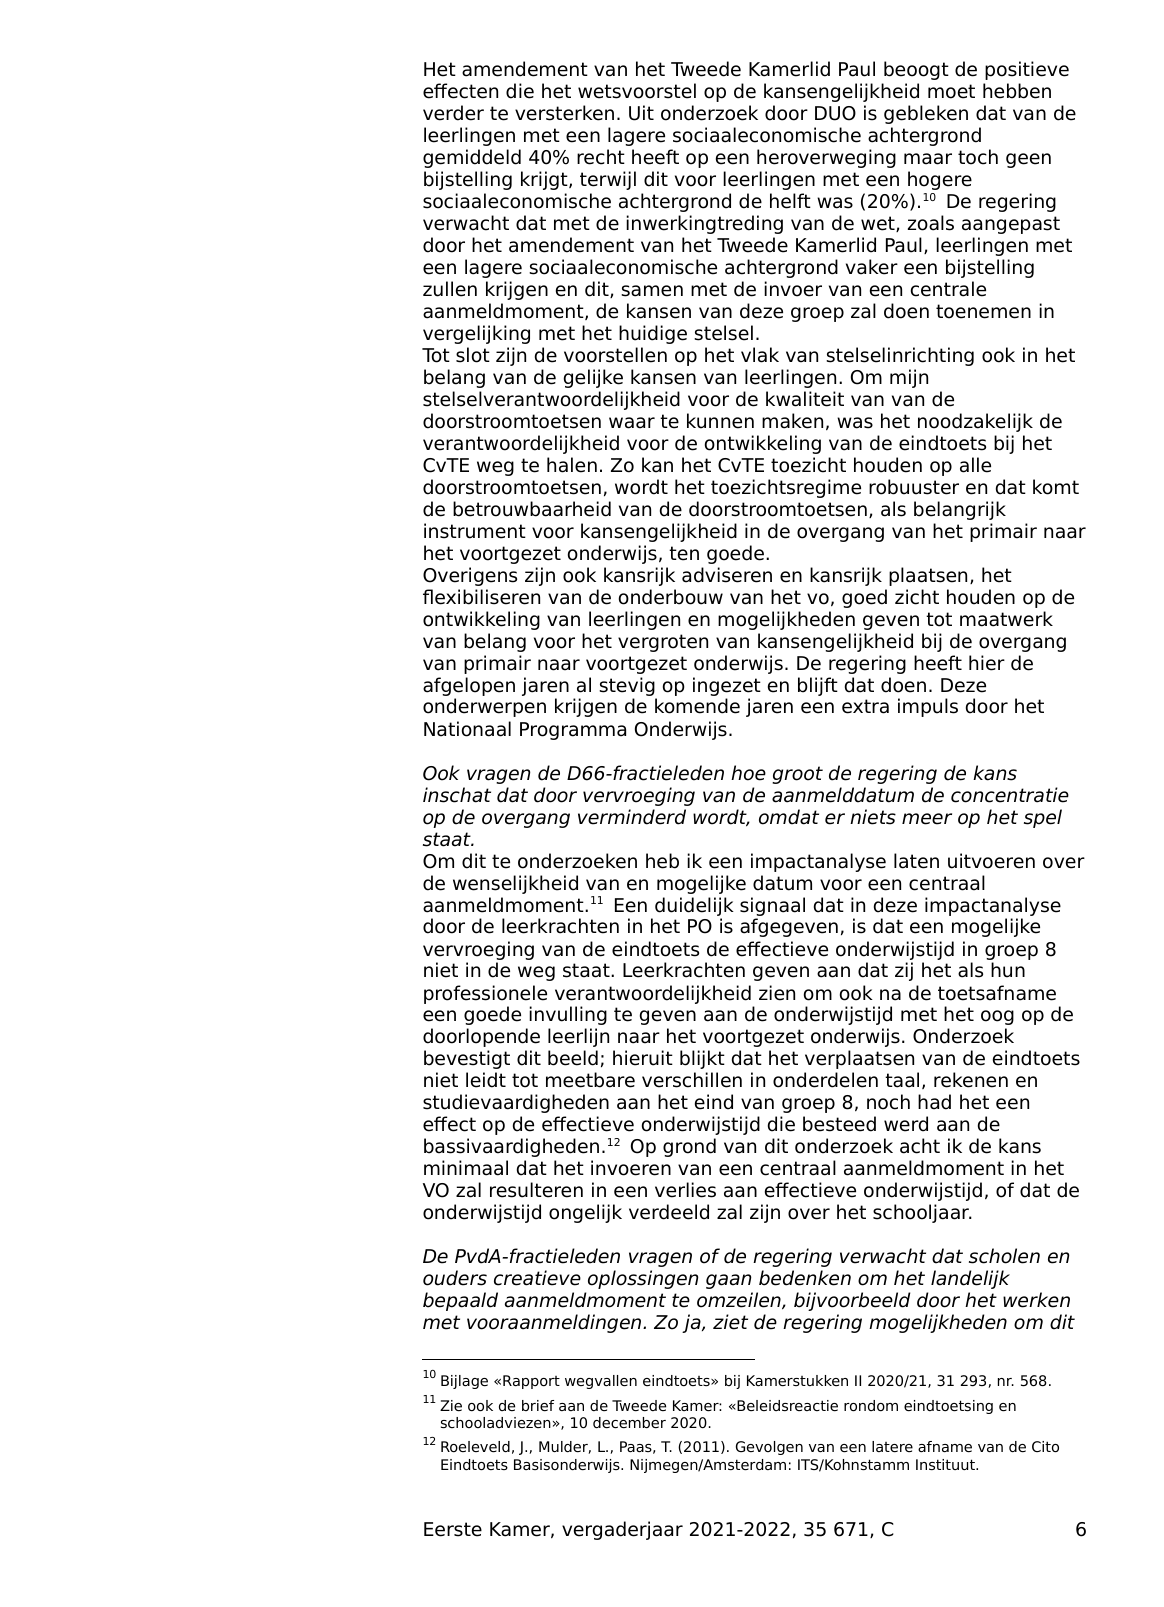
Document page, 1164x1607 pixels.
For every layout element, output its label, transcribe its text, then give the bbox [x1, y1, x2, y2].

text De PvdA-fractieleden vragen of de regering verwacht dat scholen en ouders creatieve oplossingen gaan bedenken om het landelijk bepaald aanmeldmoment te omzeilen, bijvoorbeeld door het werken met vooraanmeldingen. Zo ja, ziet de regering mogelijkheden om dit [422, 1246, 1087, 1334]
text Tot slot zijn de voorstellen op het vlak van stelselinrichting ook in het belang van de gelijke kansen van leerlingen. Om mijn stelselverantwoordelijkheid voor de kwaliteit van van de doorstroomtoetsen waar te kunnen maken, was het noodzakelijk de verantwoordelijkheid voor de ontwikkeling van de eindtoets bij het CvTE weg te halen. Zo kan het CvTE toezicht houden op alle doorstroomtoetsen, wordt het toezichtsregime robuuster en dat komt de betrouwbaarheid van de doorstroomtoetsen, als belangrijk instrument voor kansengelijkheid in de overgang van het primair naar het voortgezet onderwijs, ten goede. [422, 345, 1087, 564]
text Ook vragen de D66-fractieleden hoe groot de regering de kans inschat dat door vervroeging van de aanmelddatum de concentratie op de overgang verminderd wordt, omdat er niets meer op het spel staat. [422, 763, 1087, 851]
text Bijlage «Rapport wegvallen eindtoets» bij Kamerstukken II 2020/21, 31 293, nr. 568. [422, 1368, 1087, 1391]
text Zie ook de brief aan de Tweede Kamer: «Beleidsreactie rondom eindtoetsing en schooladviezen», 10 december 2020. [422, 1393, 1087, 1432]
text Overigens zijn ook kansrijk adviseren en kansrijk plaatsen, het flexibiliseren van de onderbouw van het vo, goed zicht houden op de ontwikkeling van leerlingen en mogelijkheden geven tot maatwerk van belang voor het vergroten van kansengelijkheid bij de overgang van primair naar voortgezet onderwijs. De regering heeft hier de afgelopen jaren al stevig op ingezet en blijft dat doen. Deze onderwerpen krijgen de komende jaren een extra impuls door het Nationaal Programma Onderwijs. [422, 564, 1087, 740]
text Het amendement van het Tweede Kamerlid Paul beoogt de positieve effecten die het wetsvoorstel op de kansengelijkheid moet hebben verder te versterken. Uit onderzoek door DUO is gebleken dat van de leerlingen met een lagere sociaaleconomische achtergrond gemiddeld 40% recht heeft op een heroverweging maar toch geen bijstelling krijgt, terwijl dit voor leerlingen met een hogere sociaaleconomische achtergrond de helft was (20%). De regering verwacht dat met de inwerkingtreding van de wet, zoals aangepast door het amendement van het Tweede Kamerlid Paul, leerlingen met een lagere sociaaleconomische achtergrond vaker een bijstelling zullen krijgen en dit, samen met de invoer van een centrale aanmeldmoment, de kansen van deze groep zal doen toenemen in vergelijking met het huidige stelsel. [422, 59, 1087, 345]
text Roeleveld, J., Mulder, L., Paas, T. (2011). Gevolgen van een latere afname van de Cito Eindtoets Basisonderwijs. Nijmegen/Amsterdam: ITS/Kohnstamm Instituut. [422, 1435, 1087, 1474]
text Om dit te onderzoeken heb ik een impactanalyse laten uitvoeren over de wenselijkheid van en mogelijke datum voor een centraal aanmeldmoment. Een duidelijk signaal dat in deze impactanalyse door de leerkrachten in het PO is afgegeven, is dat een mogelijke vervroeging van de eindtoets de effectieve onderwijstijd in groep 8 niet in de weg staat. Leerkrachten geven aan dat zij het als hun professionele verantwoordelijkheid zien om ook na de toetsafname een goede invulling te geven aan de onderwijstijd met het oog op de doorlopende leerlijn naar het voortgezet onderwijs. Onderzoek bevestigt dit beeld; hieruit blijkt dat het verplaatsen van de eindtoets niet leidt tot meetbare verschillen in onderdelen taal, rekenen en studievaardigheden aan het eind van groep 8, noch had het een effect op de effectieve onderwijstijd die besteed werd aan de bassivaardigheden. Op grond van dit onderzoek acht ik de kans minimaal dat het invoeren van een centraal aanmeldmoment in het VO zal resulteren in een verlies aan effectieve onderwijstijd, of dat de onderwijstijd ongelijk verdeeld zal zijn over het schooljaar. [422, 851, 1087, 1224]
